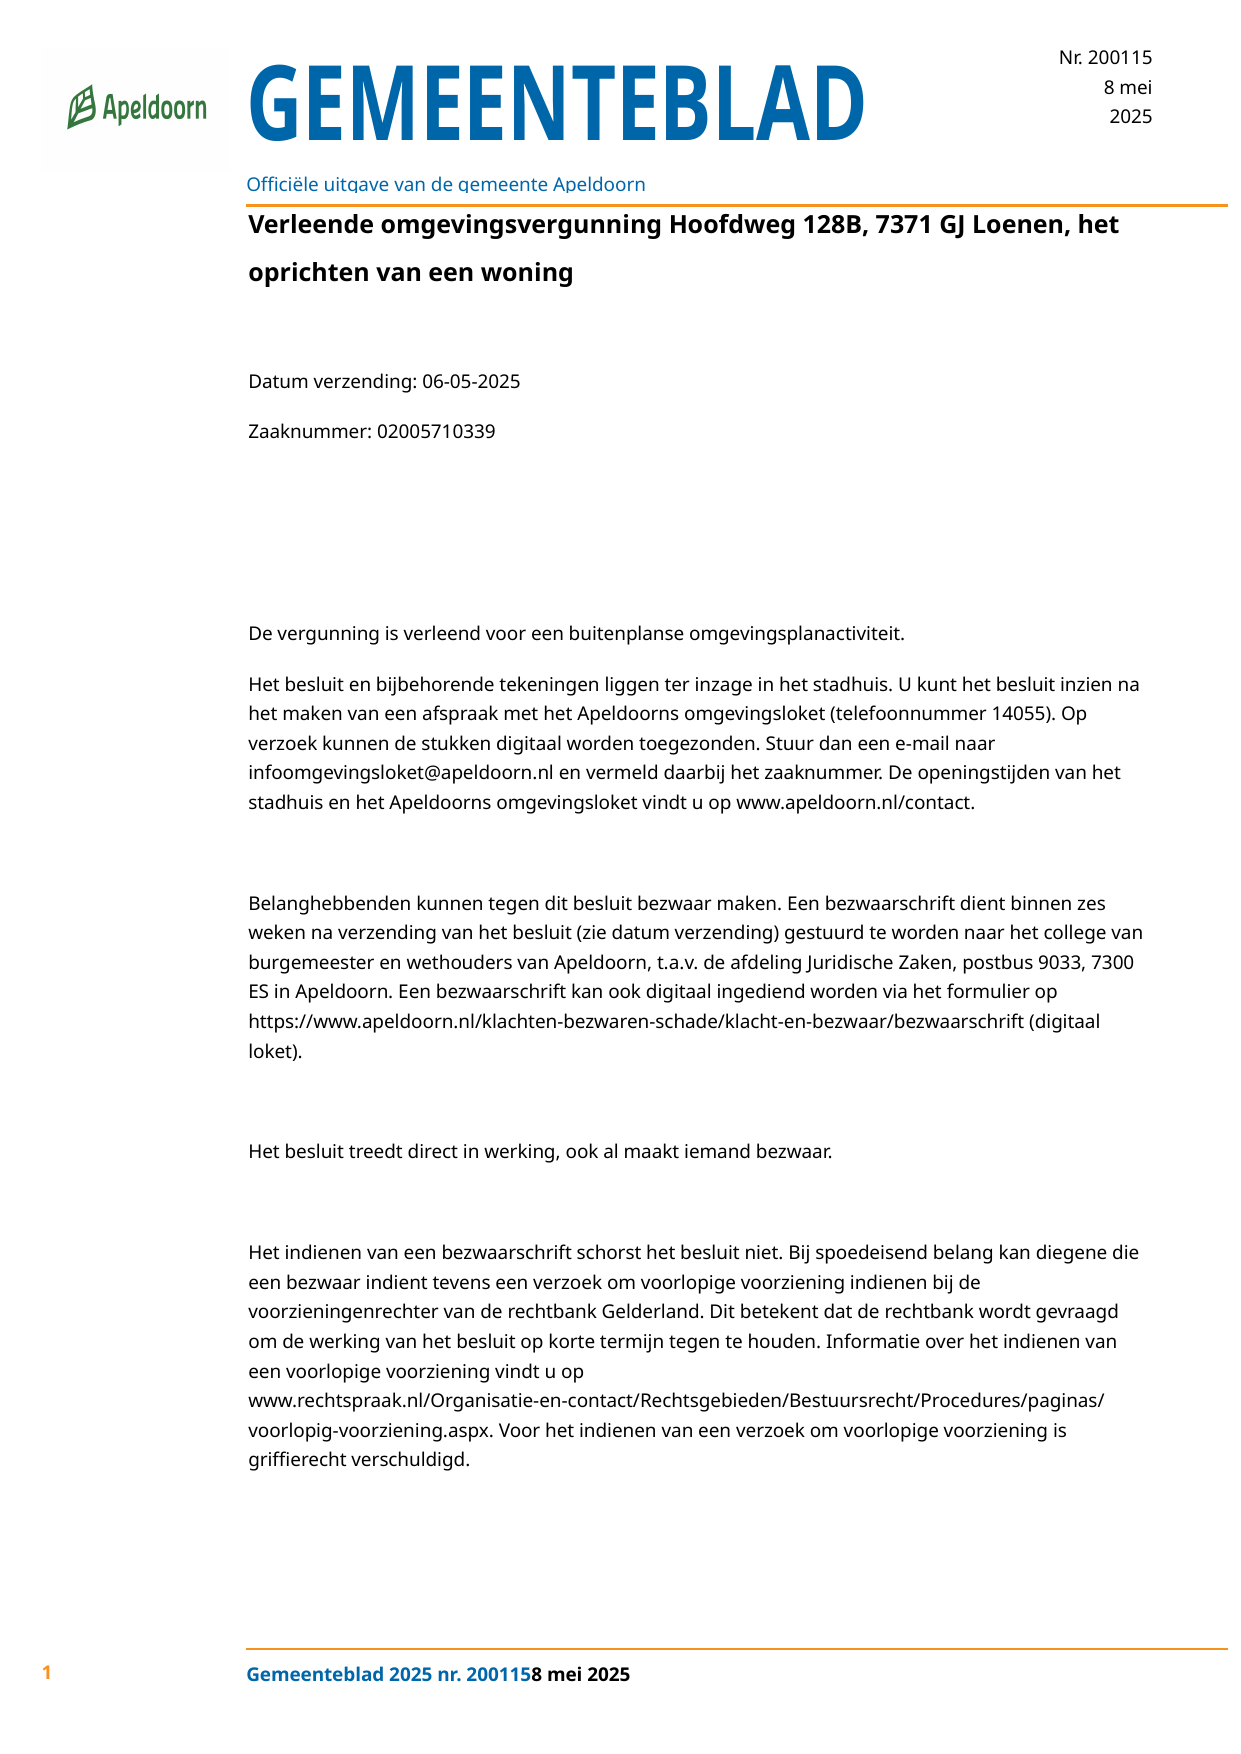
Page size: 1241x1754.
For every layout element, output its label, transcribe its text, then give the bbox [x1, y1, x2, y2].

text Zaaknummer: 02005710339 [248, 419, 1152, 444]
text Verleende omgevingsvergunning Hoofdweg 128B, 7371 GJ Loenen, het oprichten van een woning [248, 207, 1152, 288]
text Het besluit en bijbehorende tekeningen liggen ter inzage in het stadhuis. U kunt het besluit inzien na het maken van een afspraak met het Apeldoorns omgevingsloket (telefoonnummer 14055). Op verzoek kunnen de stukken digitaal worden toegezonden. Stuur dan een e-mail naar infoomgevingsloket@apeldoorn.nl en vermeld daarbij het zaaknummer. De openingstijden van het stadhuis en het Apeldoorns omgevingsloket vindt u op www.apeldoorn.nl/contact. [248, 671, 1152, 815]
text Datum verzending: 06-05-2025 [248, 368, 1152, 394]
text Het indienen van een bezwaarschrift schorst het besluit niet. Bij spoedeisend belang kan diegene die een bezwaar indient tevens een verzoek om voorlopige voorziening indienen bij de voorzieningenrechter van de rechtbank Gelderland. Dit betekent dat de rechtbank wordt gevraagd om de werking van het besluit op korte termijn tegen te houden. Informatie over het indienen van een voorlopige voorziening vindt u op www.rechtspraak.nl/Organisatie-en-contact/Rechtsgebieden/Bestuursrecht/Procedures/paginas/voorlopig-voorziening.aspx. Voor het indienen van een verzoek om voorlopige voorziening is griffierecht verschuldigd. [248, 1239, 1152, 1472]
text De vergunning is verleend voor een buitenplanse omgevingsplanactiviteit. [248, 620, 1152, 646]
picture [41, 47, 231, 172]
text Belanghebbenden kunnen tegen dit besluit bezwaar maken. Een bezwaarschrift dient binnen zes weken na verzending van het besluit (zie datum verzending) gestuurd te worden naar het college van burgemeester en wethouders van Apeldoorn, t.a.v. de afdeling Juridische Zaken, postbus 9033, 7300 ES in Apeldoorn. Een bezwaarschrift kan ook digitaal ingediend worden via het formulier op https://www.apeldoorn.nl/klachten-bezwaren-schade/klacht-en-bezwaar/bezwaarschrift (digitaal loket). [248, 890, 1152, 1064]
text Het besluit treedt direct in werking, ook al maakt iemand bezwaar. [248, 1139, 1152, 1164]
